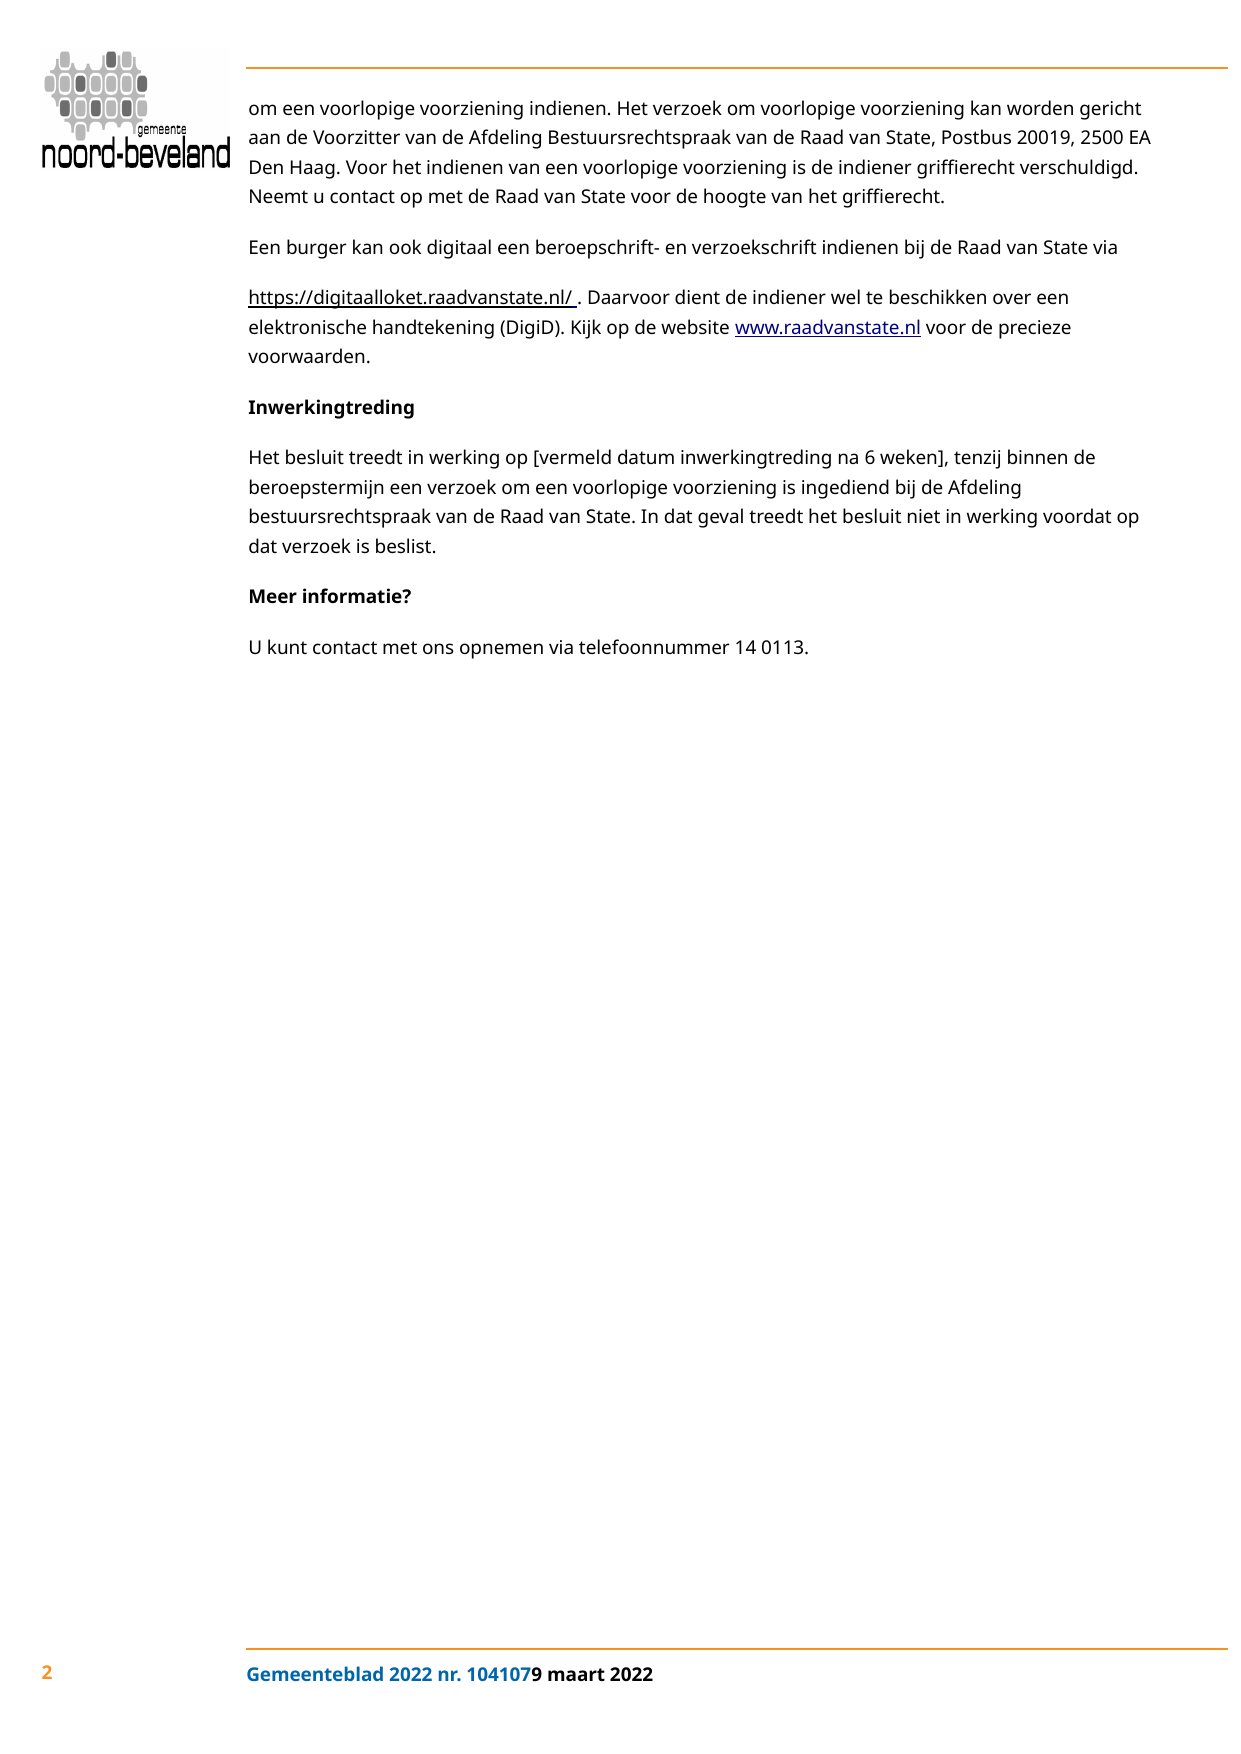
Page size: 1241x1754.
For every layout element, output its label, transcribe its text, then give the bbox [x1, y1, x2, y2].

text Meer informatie? [248, 583, 1152, 609]
text Een burger kan ook digitaal een beroepschrift- en verzoekschrift indienen bij de Raad van State via [248, 234, 1152, 260]
text U kunt contact met ons opnemen via telefoonnummer 14 0113. [248, 634, 1152, 660]
text https://digitaalloket.raadvanstate.nl/ . Daarvoor dient de indiener wel te beschikken over een elektronische handtekening (DigiD). Kijk op de website www.raadvanstate.nl voor de precieze voorwaarden. [248, 284, 1152, 369]
text om een voorlopige voorziening indienen. Het verzoek om voorlopige voorziening kan worden gericht aan de Voorzitter van de Afdeling Bestuursrechtspraak van de Raad van State, Postbus 20019, 2500 EA Den Haag. Voor het indienen van een voorlopige voorziening is de indiener griffierecht verschuldigd. Neemt u contact op met de Raad van State voor de hoogte van het griffierecht. [248, 95, 1152, 209]
text Het besluit treedt in werking op [vermeld datum inwerkingtreding na 6 weken], tenzij binnen de beroepstermijn een verzoek om een voorlopige voorziening is ingediend bij de Afdeling bestuursrechtspraak van de Raad van State. In dat geval treedt het besluit niet in werking voordat op dat verzoek is beslist. [248, 444, 1152, 559]
picture [41, 47, 231, 172]
text Inwerkingtreding [248, 394, 1152, 420]
